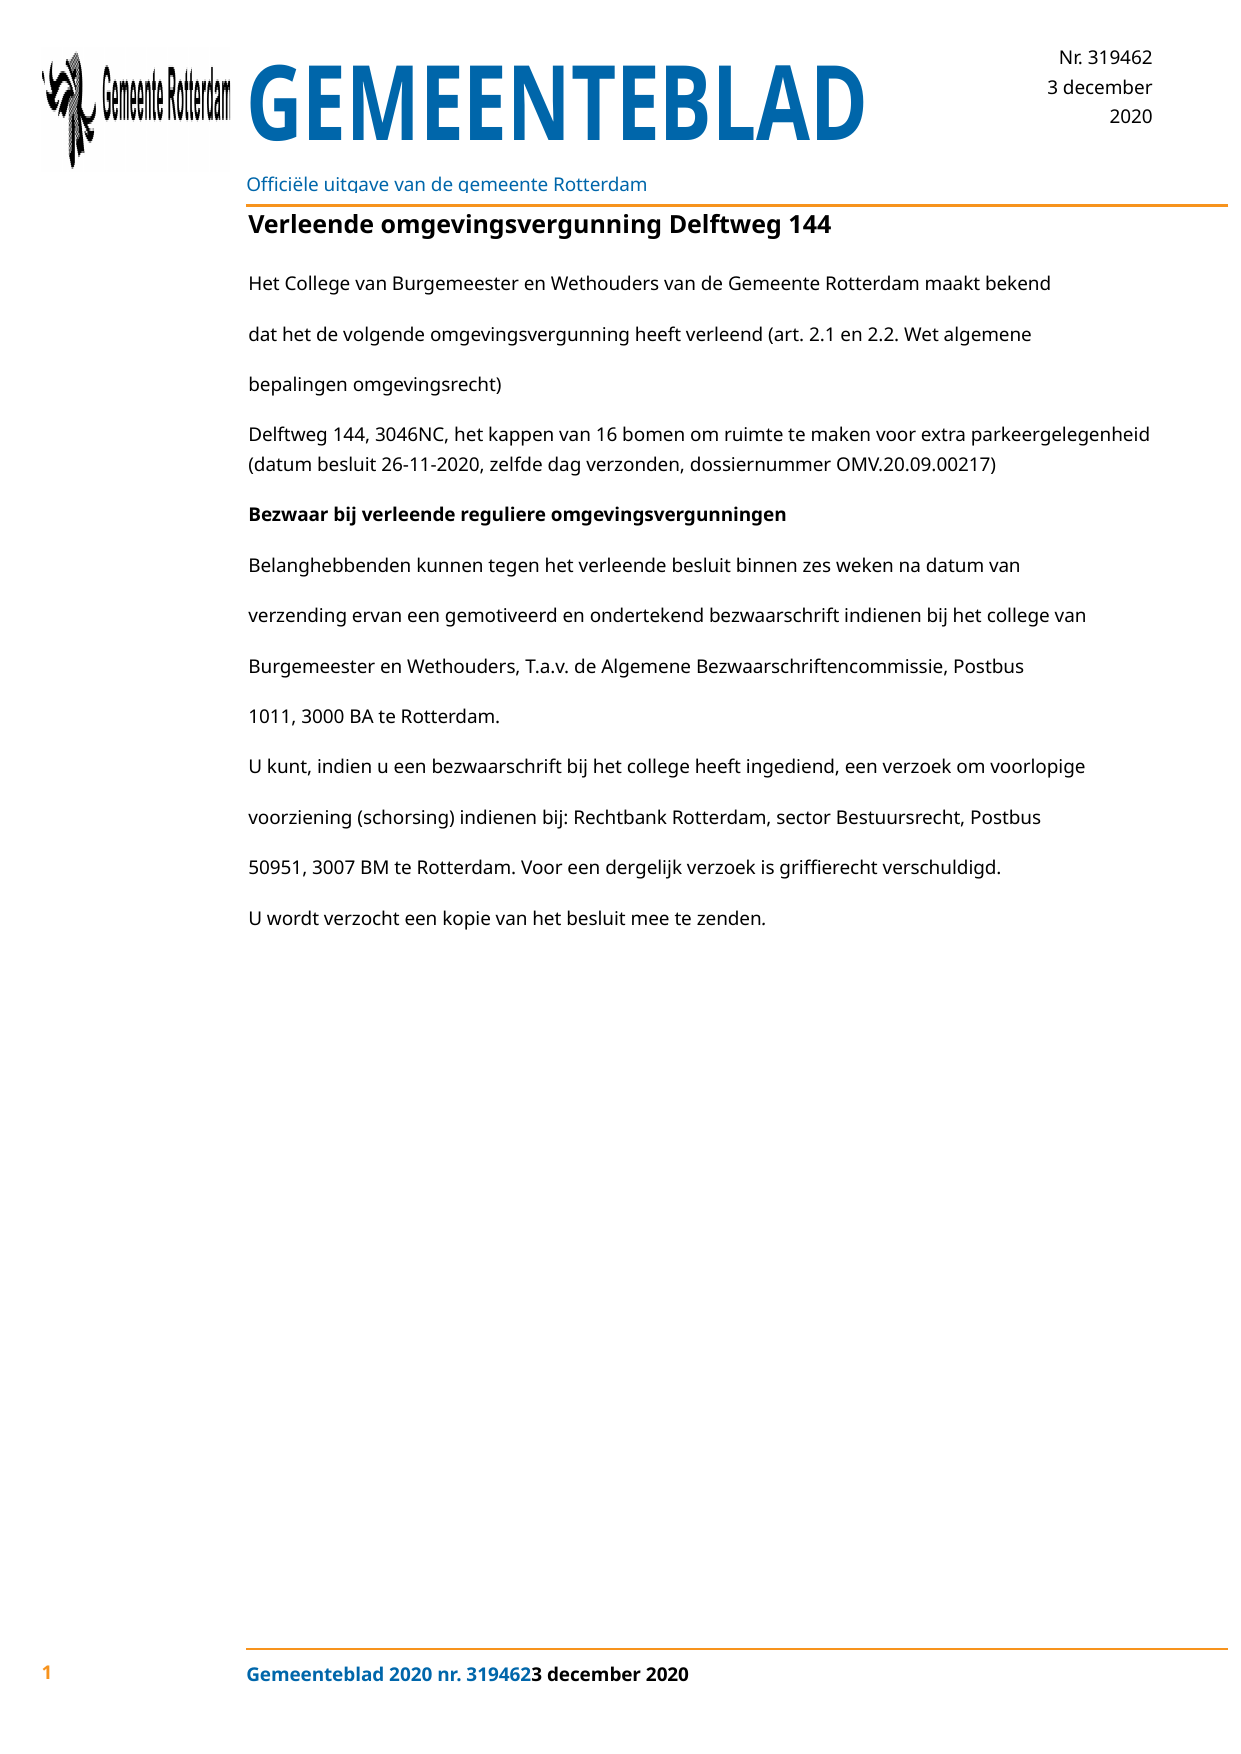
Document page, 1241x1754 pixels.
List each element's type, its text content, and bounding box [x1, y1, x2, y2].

picture [41, 47, 231, 172]
text Belanghebbenden kunnen tegen het verleende besluit binnen zes weken na datum van [248, 552, 1152, 578]
text voorziening (schorsing) indienen bij: Rechtbank Rotterdam, sector Bestuursrecht, Postbus [248, 804, 1152, 830]
text verzending ervan een gemotiveerd en ondertekend bezwaarschrift indienen bij het college van [248, 602, 1152, 628]
text Bezwaar bij verleende reguliere omgevingsvergunningen [248, 502, 1152, 527]
text Verleende omgevingsvergunning Delftweg 144 [248, 207, 1152, 241]
text 1011, 3000 BA te Rotterdam. [248, 703, 1152, 729]
text U wordt verzocht een kopie van het besluit mee te zenden. [248, 905, 1152, 931]
text Delftweg 144, 3046NC, het kappen van 16 bomen om ruimte te maken voor extra parkeergelegenheid (datum besluit 26-11-2020, zelfde dag verzonden, dossiernummer OMV.20.09.00217) [248, 422, 1152, 477]
text 50951, 3007 BM te Rotterdam. Voor een dergelijk verzoek is griffierecht verschuldigd. [248, 854, 1152, 880]
text bepalingen omgevingsrecht) [248, 371, 1152, 397]
text dat het de volgende omgevingsvergunning heeft verleend (art. 2.1 en 2.2. Wet algemene [248, 321, 1152, 346]
text Het College van Burgemeester en Wethouders van de Gemeente Rotterdam maakt bekend [248, 270, 1152, 296]
text U kunt, indien u een bezwaarschrift bij het college heeft ingediend, een verzoek om voorlopige [248, 754, 1152, 779]
text Burgemeester en Wethouders, T.a.v. de Algemene Bezwaarschriftencommissie, Postbus [248, 653, 1152, 678]
